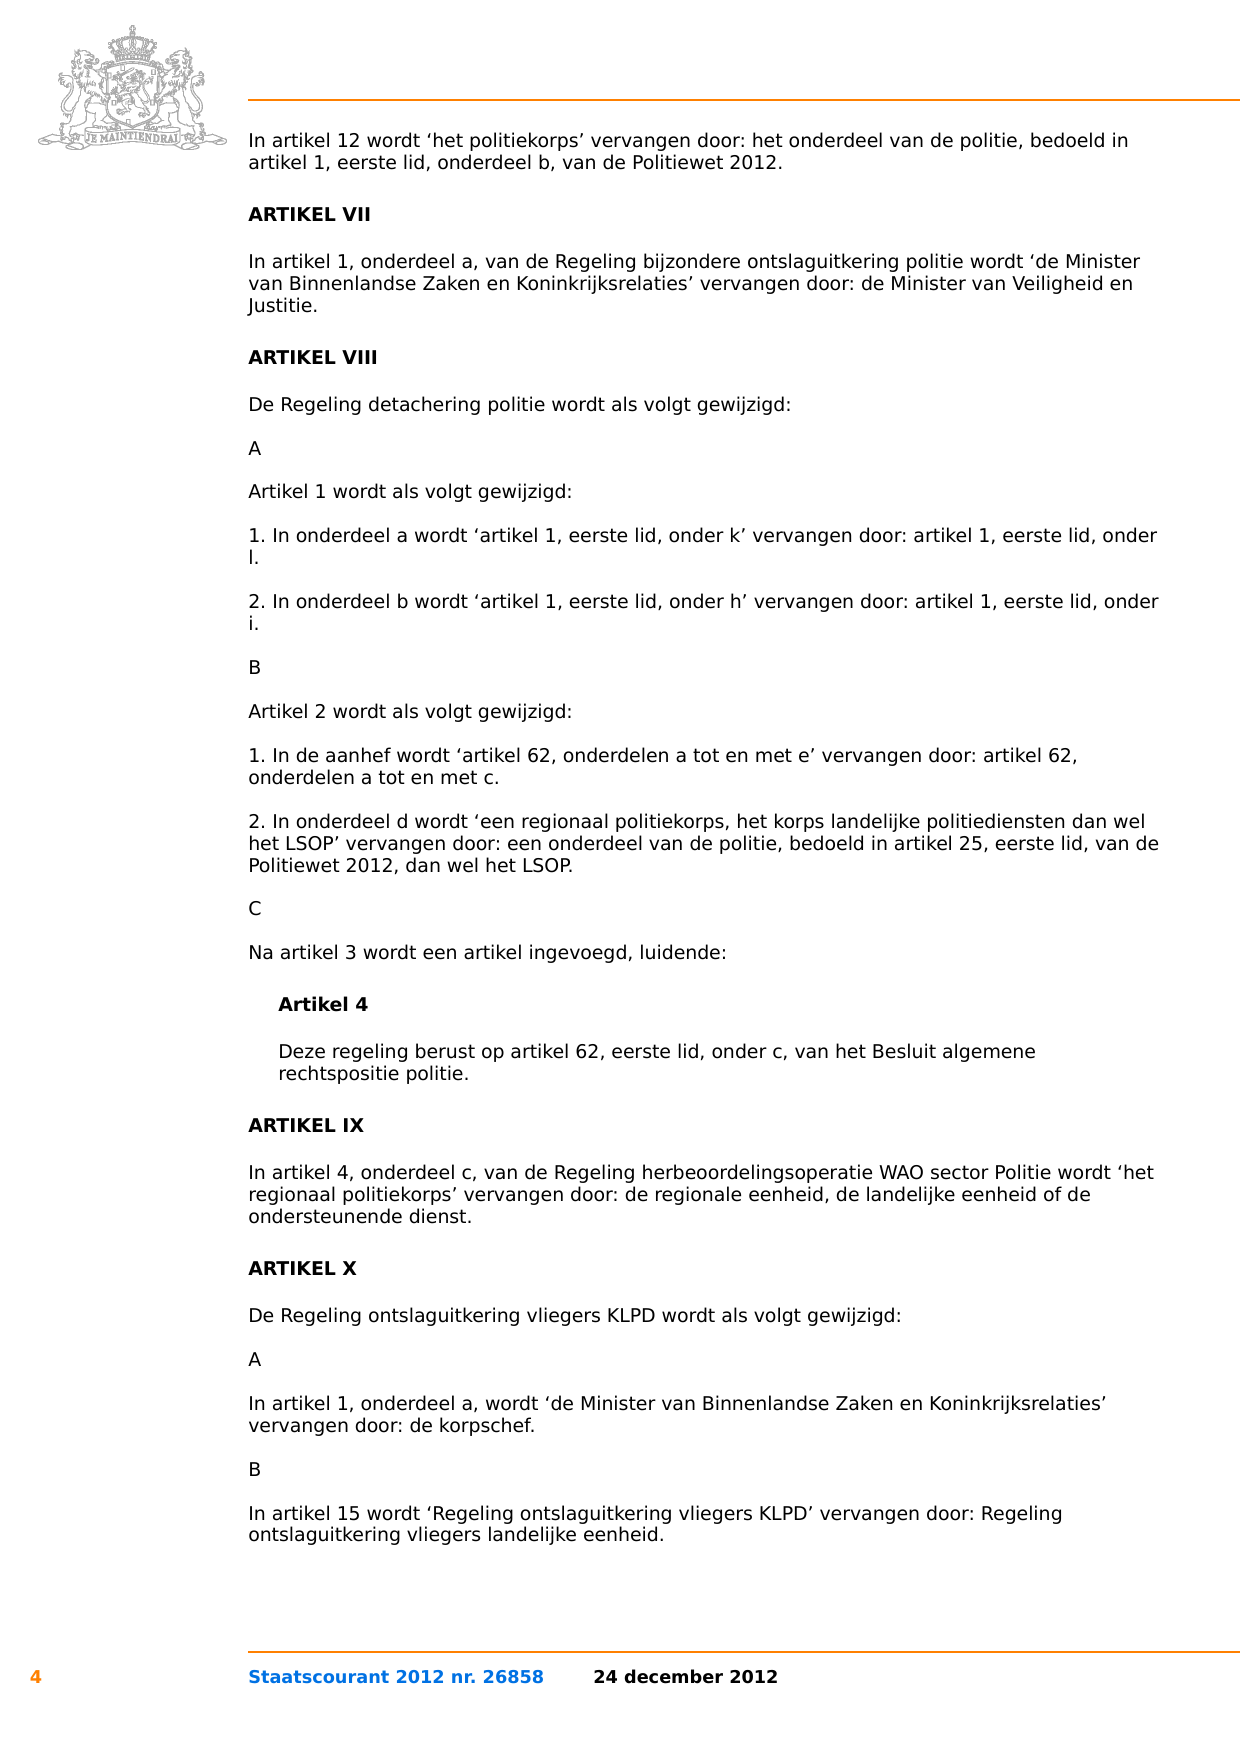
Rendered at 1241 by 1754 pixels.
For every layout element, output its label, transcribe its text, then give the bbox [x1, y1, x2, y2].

text 2. In onderdeel d wordt ‘een regionaal politiekorps, het korps landelijke politiediensten dan wel het LSOP’ vervangen door: een onderdeel van de politie, bedoeld in artikel 25, eerste lid, van de Politiewet 2012, dan wel het LSOP. [248, 811, 1163, 876]
subtitle Artikel 4 [278, 994, 1163, 1016]
text Deze regeling berust op artikel 62, eerste lid, onder c, van het Besluit algemene rechtspositie politie. [278, 1041, 1163, 1085]
text Na artikel 3 wordt een artikel ingevoegd, luidende: [248, 942, 1163, 964]
subtitle ARTIKEL X [248, 1258, 1163, 1280]
subtitle ARTIKEL VII [248, 204, 1163, 226]
text De Regeling detachering politie wordt als volgt gewijzigd: [248, 394, 1163, 416]
text C [248, 898, 1163, 920]
text In artikel 15 wordt ‘Regeling ontslaguitkering vliegers KLPD’ vervangen door: Regeling ontslaguitkering vliegers landelijke eenheid. [248, 1502, 1163, 1546]
text In artikel 1, onderdeel a, wordt ‘de Minister van Binnenlandse Zaken en Koninkrijksrelaties’ vervangen door: de korpschef. [248, 1393, 1163, 1437]
subtitle ARTIKEL VIII [248, 347, 1163, 369]
text 2. In onderdeel b wordt ‘artikel 1, eerste lid, onder h’ vervangen door: artikel 1, eerste lid, onder i. [248, 591, 1163, 635]
text A [248, 438, 1163, 459]
text Artikel 2 wordt als volgt gewijzigd: [248, 701, 1163, 723]
text 1. In de aanhef wordt ‘artikel 62, onderdelen a tot en met e’ vervangen door: artikel 62, onderdelen a tot en met c. [248, 745, 1163, 789]
text In artikel 1, onderdeel a, van de Regeling bijzondere ontslaguitkering politie wordt ‘de Minister van Binnenlandse Zaken en Koninkrijksrelaties’ vervangen door: de Minister van Veiligheid en Justitie. [248, 251, 1163, 317]
text B [248, 657, 1163, 679]
text In artikel 4, onderdeel c, van de Regeling herbeoordelingsoperatie WAO sector Politie wordt ‘het regionaal politiekorps’ vervangen door: de regionale eenheid, de landelijke eenheid of de ondersteunende dienst. [248, 1162, 1163, 1228]
text In artikel 12 wordt ‘het politiekorps’ vervangen door: het onderdeel van de politie, bedoeld in artikel 1, eerste lid, onderdeel b, van de Politiewet 2012. [248, 130, 1163, 174]
picture [38, 25, 227, 150]
text 1. In onderdeel a wordt ‘artikel 1, eerste lid, onder k’ vervangen door: artikel 1, eerste lid, onder l. [248, 525, 1163, 569]
subtitle ARTIKEL IX [248, 1115, 1163, 1137]
text B [248, 1458, 1163, 1481]
text De Regeling ontslaguitkering vliegers KLPD wordt als volgt gewijzigd: [248, 1305, 1163, 1327]
text A [248, 1349, 1163, 1371]
text Artikel 1 wordt als volgt gewijzigd: [248, 481, 1163, 503]
